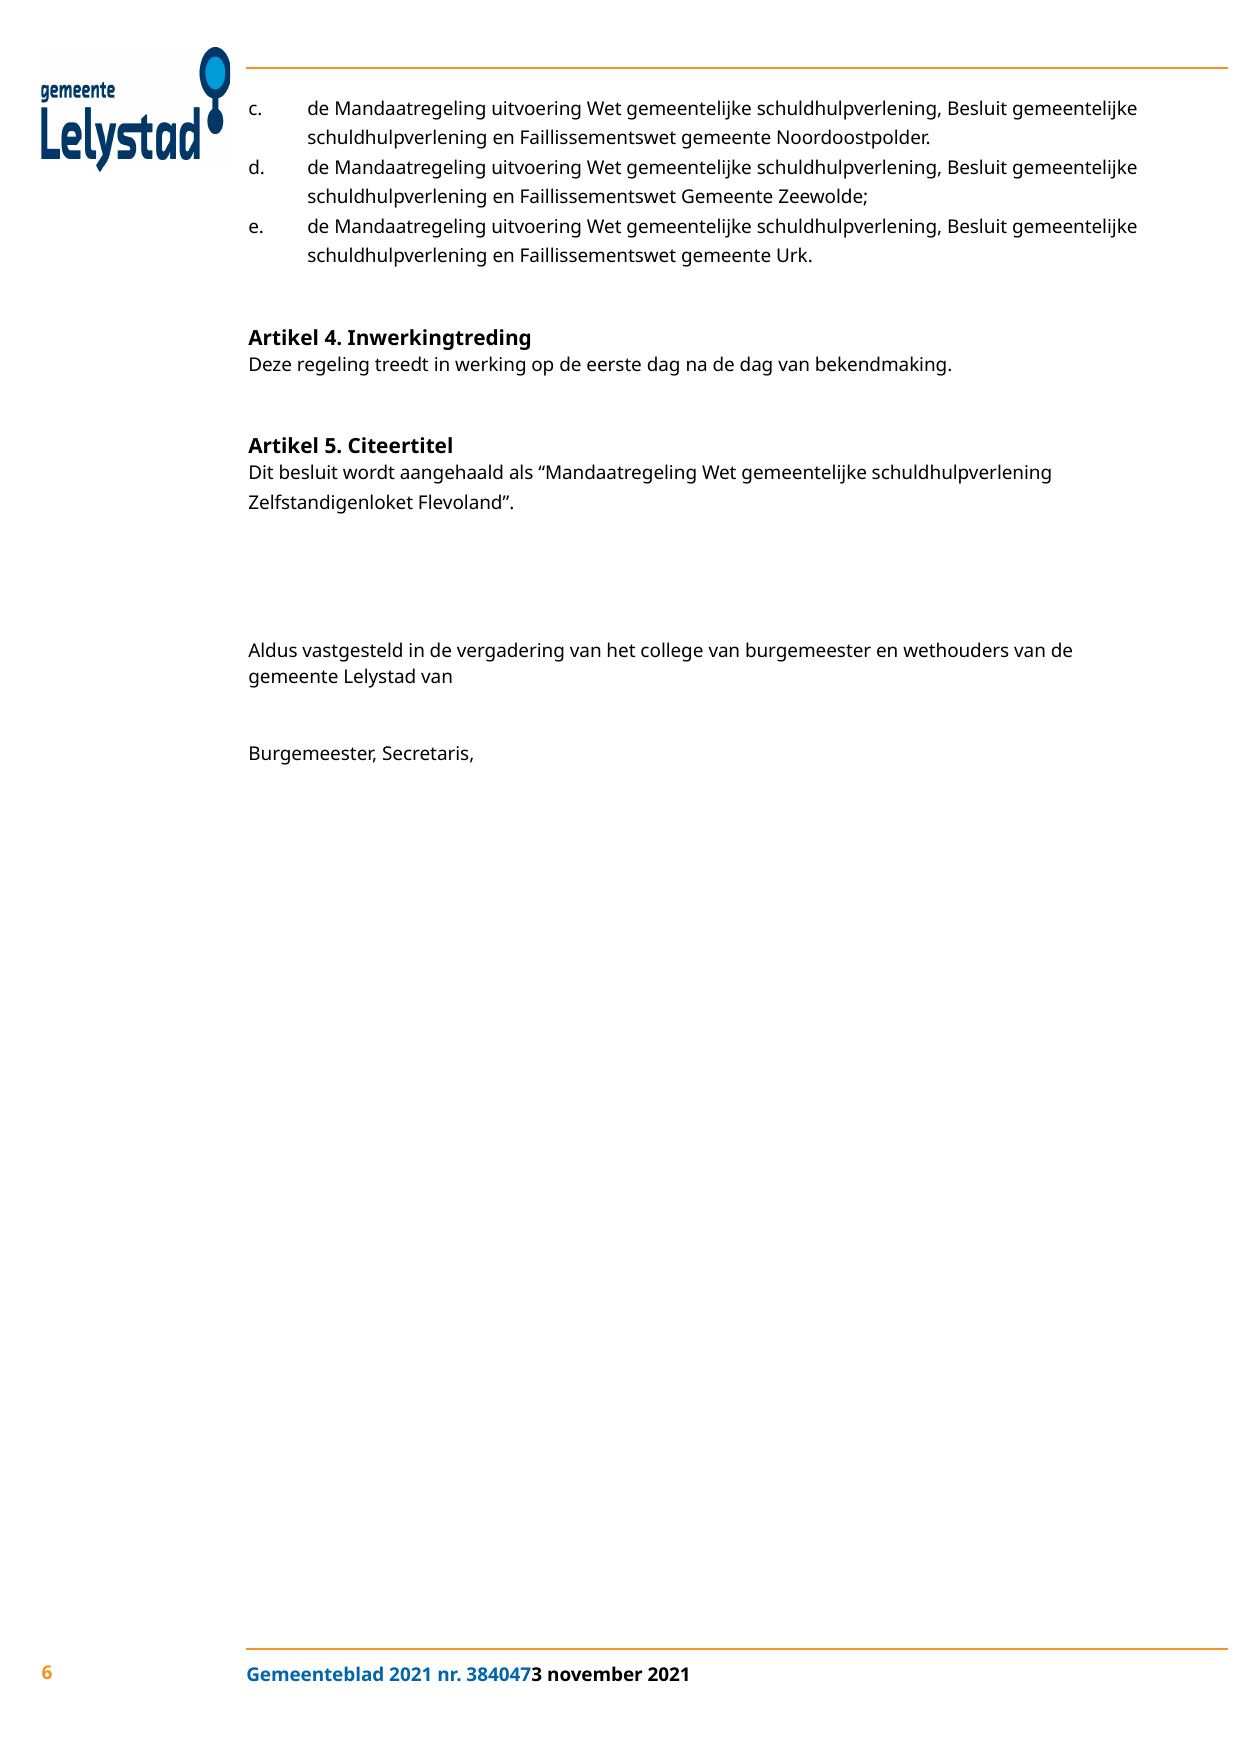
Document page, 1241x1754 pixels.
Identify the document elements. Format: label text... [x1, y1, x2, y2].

text Artikel 4. Inwerkingtreding [248, 323, 1152, 351]
picture [41, 47, 231, 172]
text Burgemeester, Secretaris, [248, 740, 1152, 766]
list de Mandaatregeling uitvoering Wet gemeentelijke schuldhulpverlening, Besluit gemeentelijke schuldhulpverlening en Faillissementswet gemeente Urk. [248, 213, 1152, 268]
text Dit besluit wordt aangehaald als “Mandaatregeling Wet gemeentelijke schuldhulpverlening Zelfstandigenloket Flevoland”. [248, 459, 1152, 515]
text Deze regeling treedt in werking op de eerste dag na de dag van bekendmaking. [248, 351, 1152, 377]
text Aldus vastgesteld in de vergadering van het college van burgemeester en wethouders van de gemeente Lelystad van [248, 637, 1152, 688]
list de Mandaatregeling uitvoering Wet gemeentelijke schuldhulpverlening, Besluit gemeentelijke schuldhulpverlening en Faillissementswet Gemeente Zeewolde; [248, 154, 1152, 209]
text Artikel 5. Citeertitel [248, 431, 1152, 459]
list de Mandaatregeling uitvoering Wet gemeentelijke schuldhulpverlening, Besluit gemeentelijke schuldhulpverlening en Faillissementswet gemeente Noordoostpolder. [248, 95, 1152, 150]
